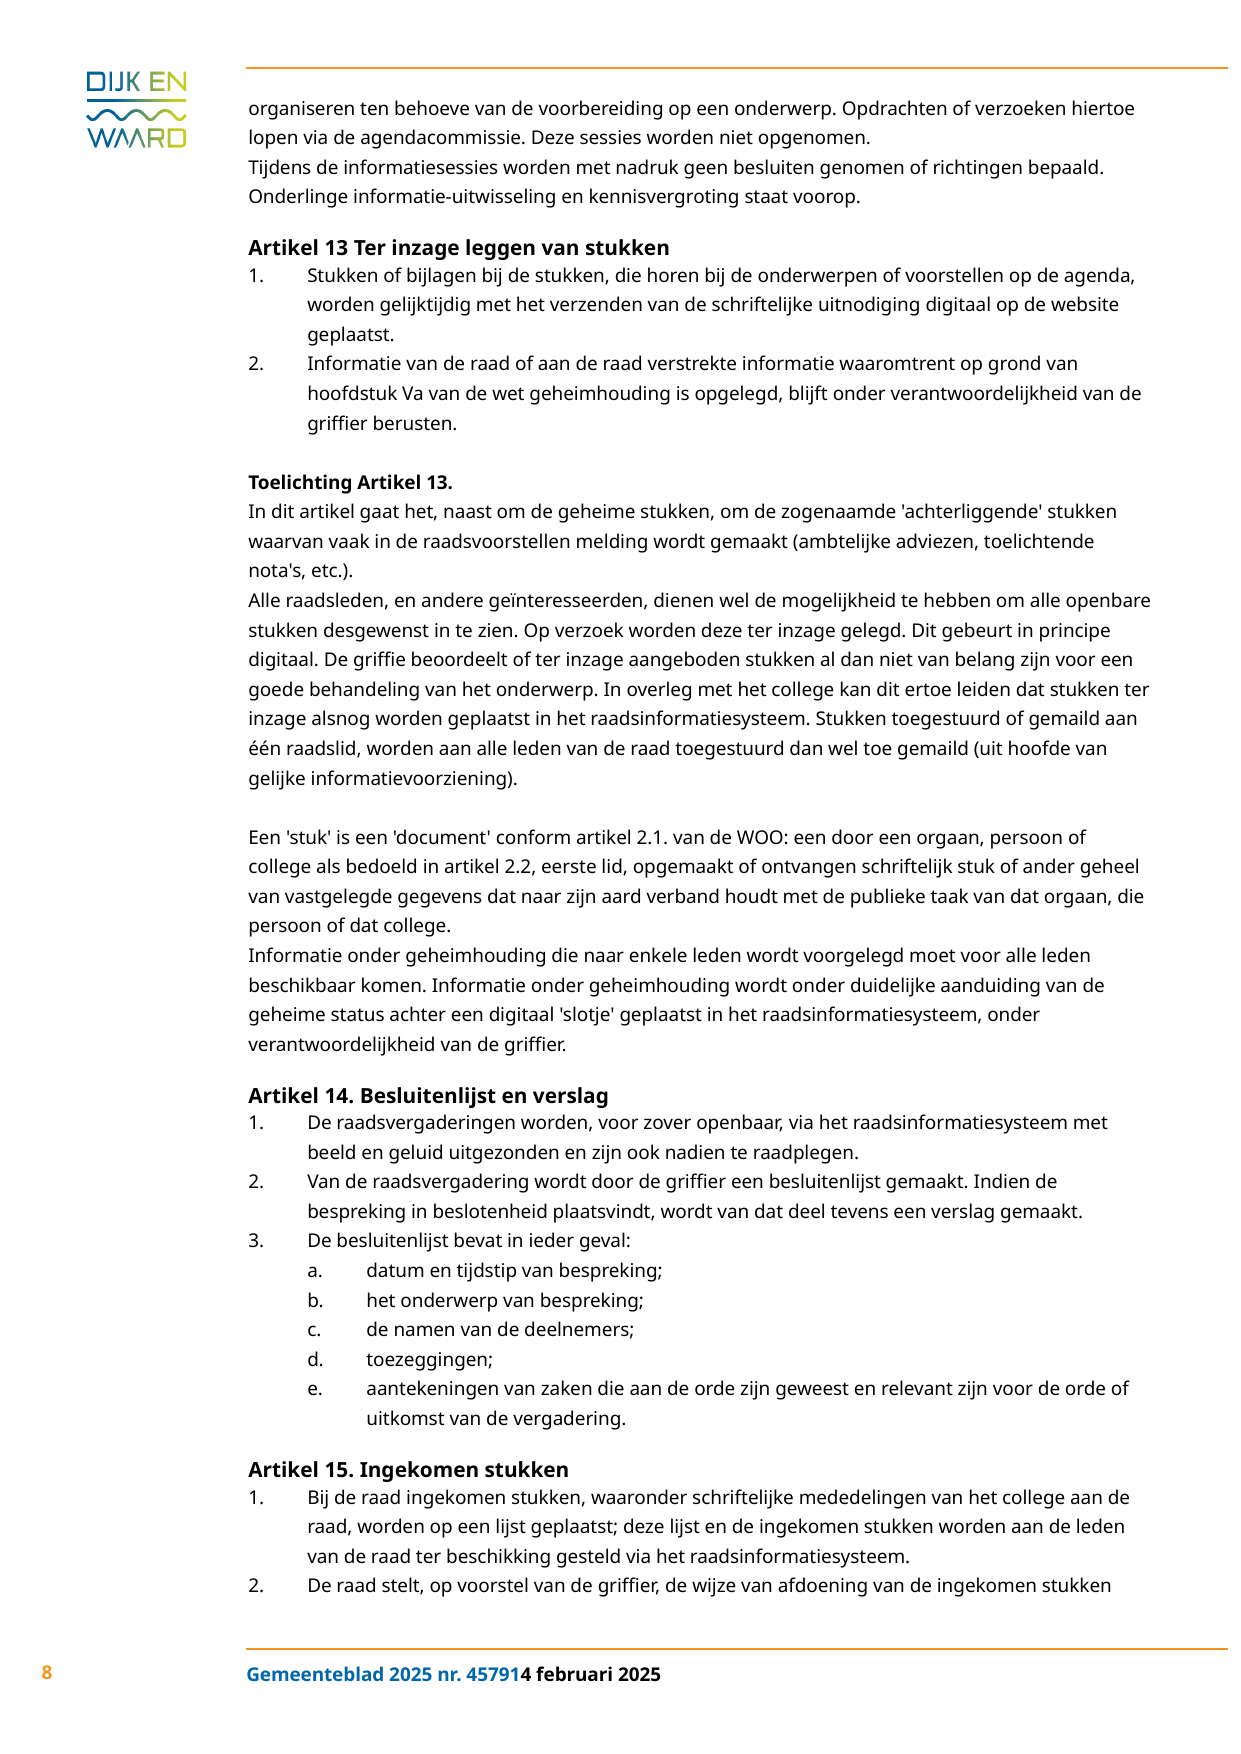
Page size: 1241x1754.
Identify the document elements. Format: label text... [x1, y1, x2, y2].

list De besluitenlijst bevat in ieder geval: [248, 1228, 1152, 1253]
table_header organiseren ten behoeve van de voorbereiding op een onderwerp. Opdrachten of verzoeken hiertoe lopen via de agendacommissie. Deze sessies worden niet opgenomen. Tijdens de informatiesessies worden met nadruk geen besluiten genomen of richtingen bepaald. Onderlinge informatie-uitwisseling en kennisvergroting staat voorop. [248, 95, 1152, 209]
list Van de raadsvergadering wordt door de griffier een besluitenlijst gemaakt. Indien de bespreking in beslotenheid plaatsvindt, wordt van dat deel tevens een verslag gemaakt. [248, 1168, 1152, 1224]
list Bij de raad ingekomen stukken, waaronder schriftelijke mededelingen van het college aan de raad, worden op een lijst geplaatst; deze lijst en de ingekomen stukken worden aan de leden van de raad ter beschikking gesteld via het raadsinformatiesysteem. [248, 1484, 1152, 1569]
text Artikel 14. Besluitenlijst en verslag [248, 1081, 1152, 1109]
list datum en tijdstip van bespreking; [307, 1257, 1152, 1283]
list Stukken of bijlagen bij de stukken, die horen bij de onderwerpen of voorstellen op de agenda, worden gelijktijdig met het verzenden van de schriftelijke uitnodiging digitaal op de website geplaatst. [248, 262, 1152, 347]
list aantekeningen van zaken die aan de orde zijn geweest en relevant zijn voor de orde of uitkomst van de vergadering. [307, 1376, 1152, 1431]
text Artikel 13 Ter inzage leggen van stukken [248, 233, 1152, 262]
table_header Toelichting Artikel 13. In dit artikel gaat het, naast om de geheime stukken, om de zogenaamde 'achterliggende' stukken waarvan vaak in de raadsvoorstellen melding wordt gemaakt (ambtelijke adviezen, toelichtende nota's, etc.). Alle raadsleden, en andere geïnteresseerden, dienen wel de mogelijkheid te hebben om alle openbare stukken desgewenst in te zien. Op verzoek worden deze ter inzage gelegd. Dit gebeurt in principe digitaal. De griffie beoordeelt of ter inzage aangeboden stukken al dan niet van belang zijn voor een goede behandeling van het onderwerp. In overleg met het college kan dit ertoe leiden dat stukken ter inzage alsnog worden geplaatst in het raadsinformatiesysteem. Stukken toegestuurd of gemaild aan één raadslid, worden aan alle leden van de raad toegestuurd dan wel toe gemaild (uit hoofde van gelijke informatievoorziening). Een 'stuk' is een 'document' conform artikel 2.1. van de WOO: een door een orgaan, persoon of college als bedoeld in artikel 2.2, eerste lid, opgemaakt of ontvangen schriftelijk stuk of ander geheel van vastgelegde gegevens dat naar zijn aard verband houdt met de publieke taak van dat orgaan, die persoon of dat college. Informatie onder geheimhouding die naar enkele leden wordt voorgelegd moet voor alle leden beschikbaar komen. Informatie onder geheimhouding wordt onder duidelijke aanduiding van de geheime status achter een digitaal 'slotje' geplaatst in het raadsinformatiesysteem, onder verantwoordelijkheid van de griffier. [248, 469, 1152, 1057]
text Artikel 15. Ingekomen stukken [248, 1456, 1152, 1484]
list het onderwerp van bespreking; [307, 1287, 1152, 1312]
picture [41, 47, 231, 172]
list De raad stelt, op voorstel van de griffier, de wijze van afdoening van de ingekomen stukken [248, 1573, 1152, 1598]
list De raadsvergaderingen worden, voor zover openbaar, via het raadsinformatiesysteem met beeld en geluid uitgezonden en zijn ook nadien te raadplegen. [248, 1109, 1152, 1164]
list de namen van de deelnemers; [307, 1316, 1152, 1342]
list toezeggingen; [307, 1346, 1152, 1372]
list Informatie van de raad of aan de raad verstrekte informatie waaromtrent op grond van hoofdstuk Va van de wet geheimhouding is opgelegd, blijft onder verantwoordelijkheid van de griffier berusten. [248, 351, 1152, 435]
